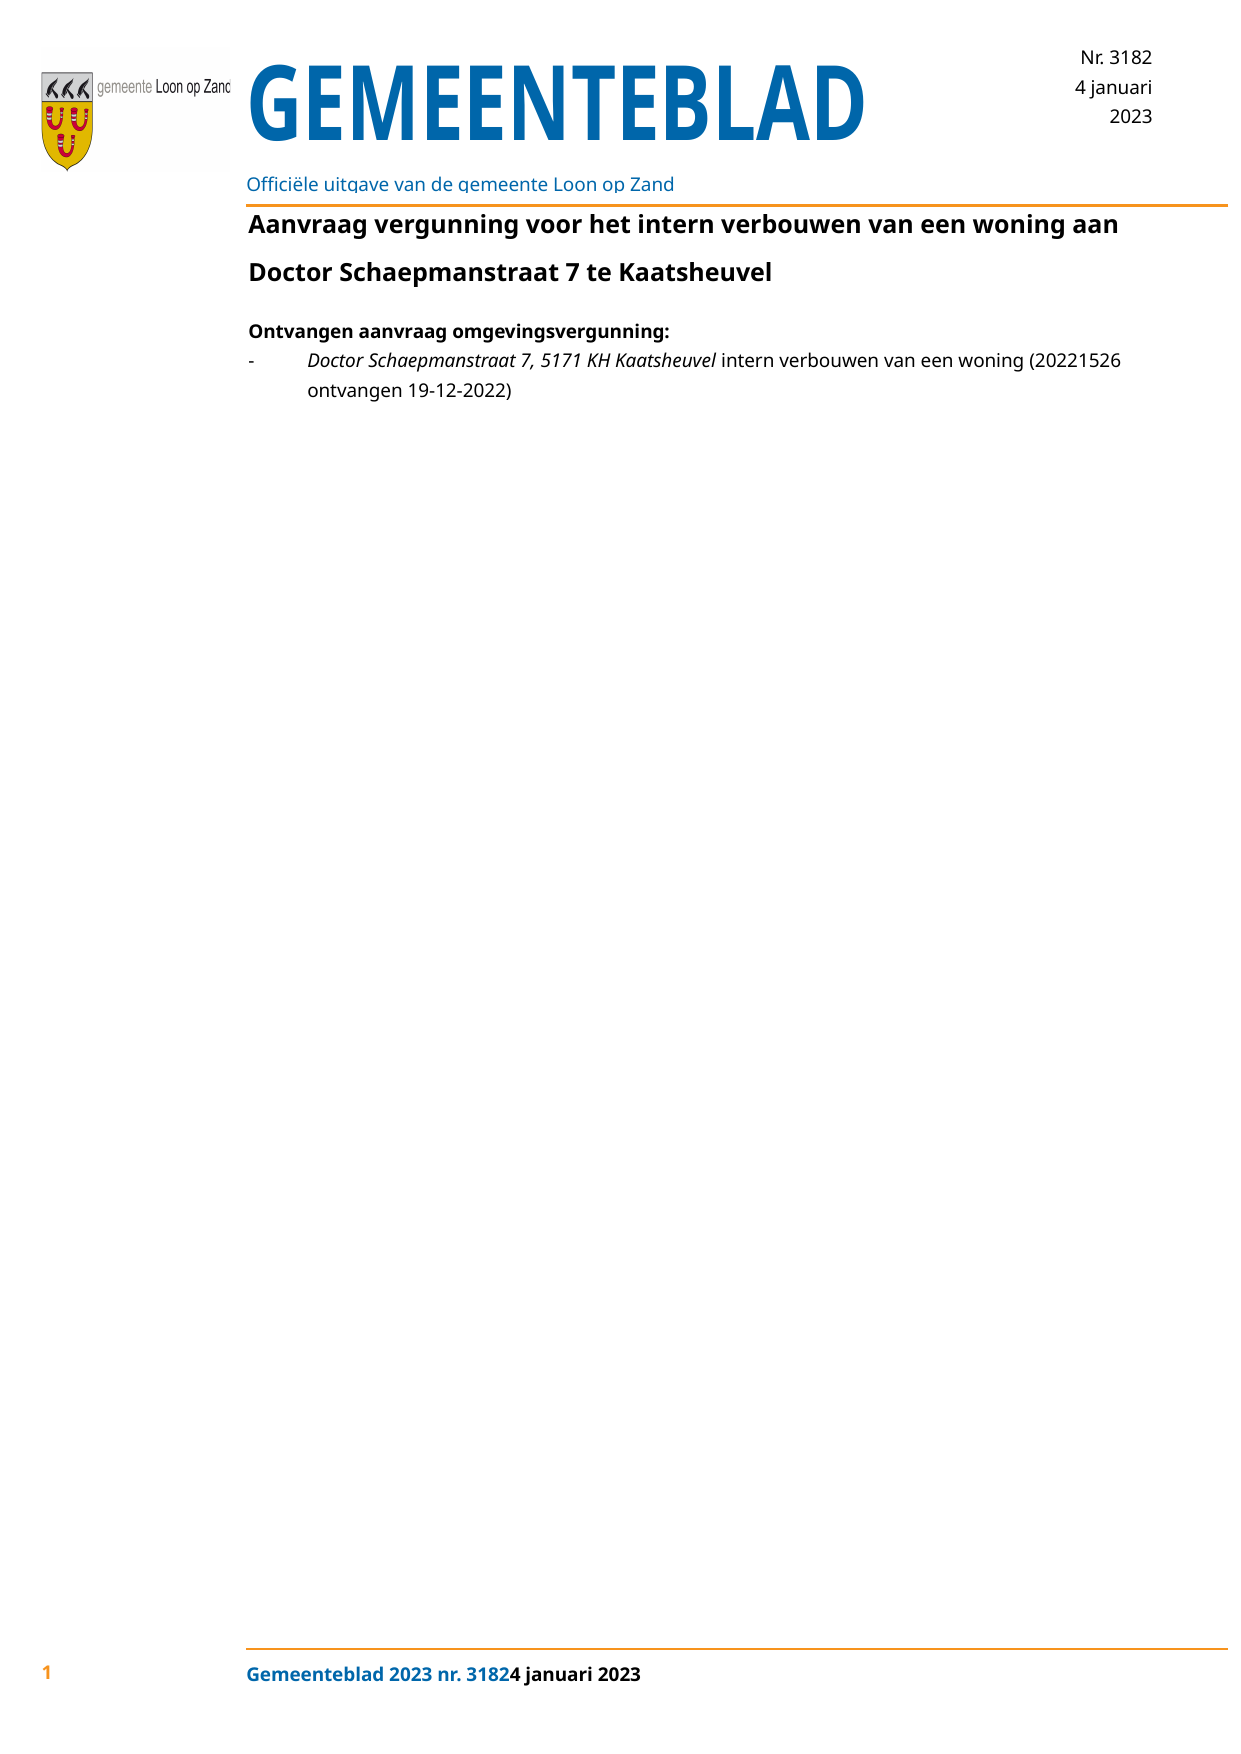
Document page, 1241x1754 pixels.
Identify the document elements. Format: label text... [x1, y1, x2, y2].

picture [41, 47, 231, 172]
text Ontvangen aanvraag omgevingsvergunning: [248, 318, 1152, 344]
text Aanvraag vergunning voor het intern verbouwen van een woning aan Doctor Schaepmanstraat 7 te Kaatsheuvel [248, 207, 1152, 288]
list Doctor Schaepmanstraat 7, 5171 KH Kaatsheuvel intern verbouwen van een woning (20221526 ontvangen 19-12-2022) [248, 347, 1152, 403]
